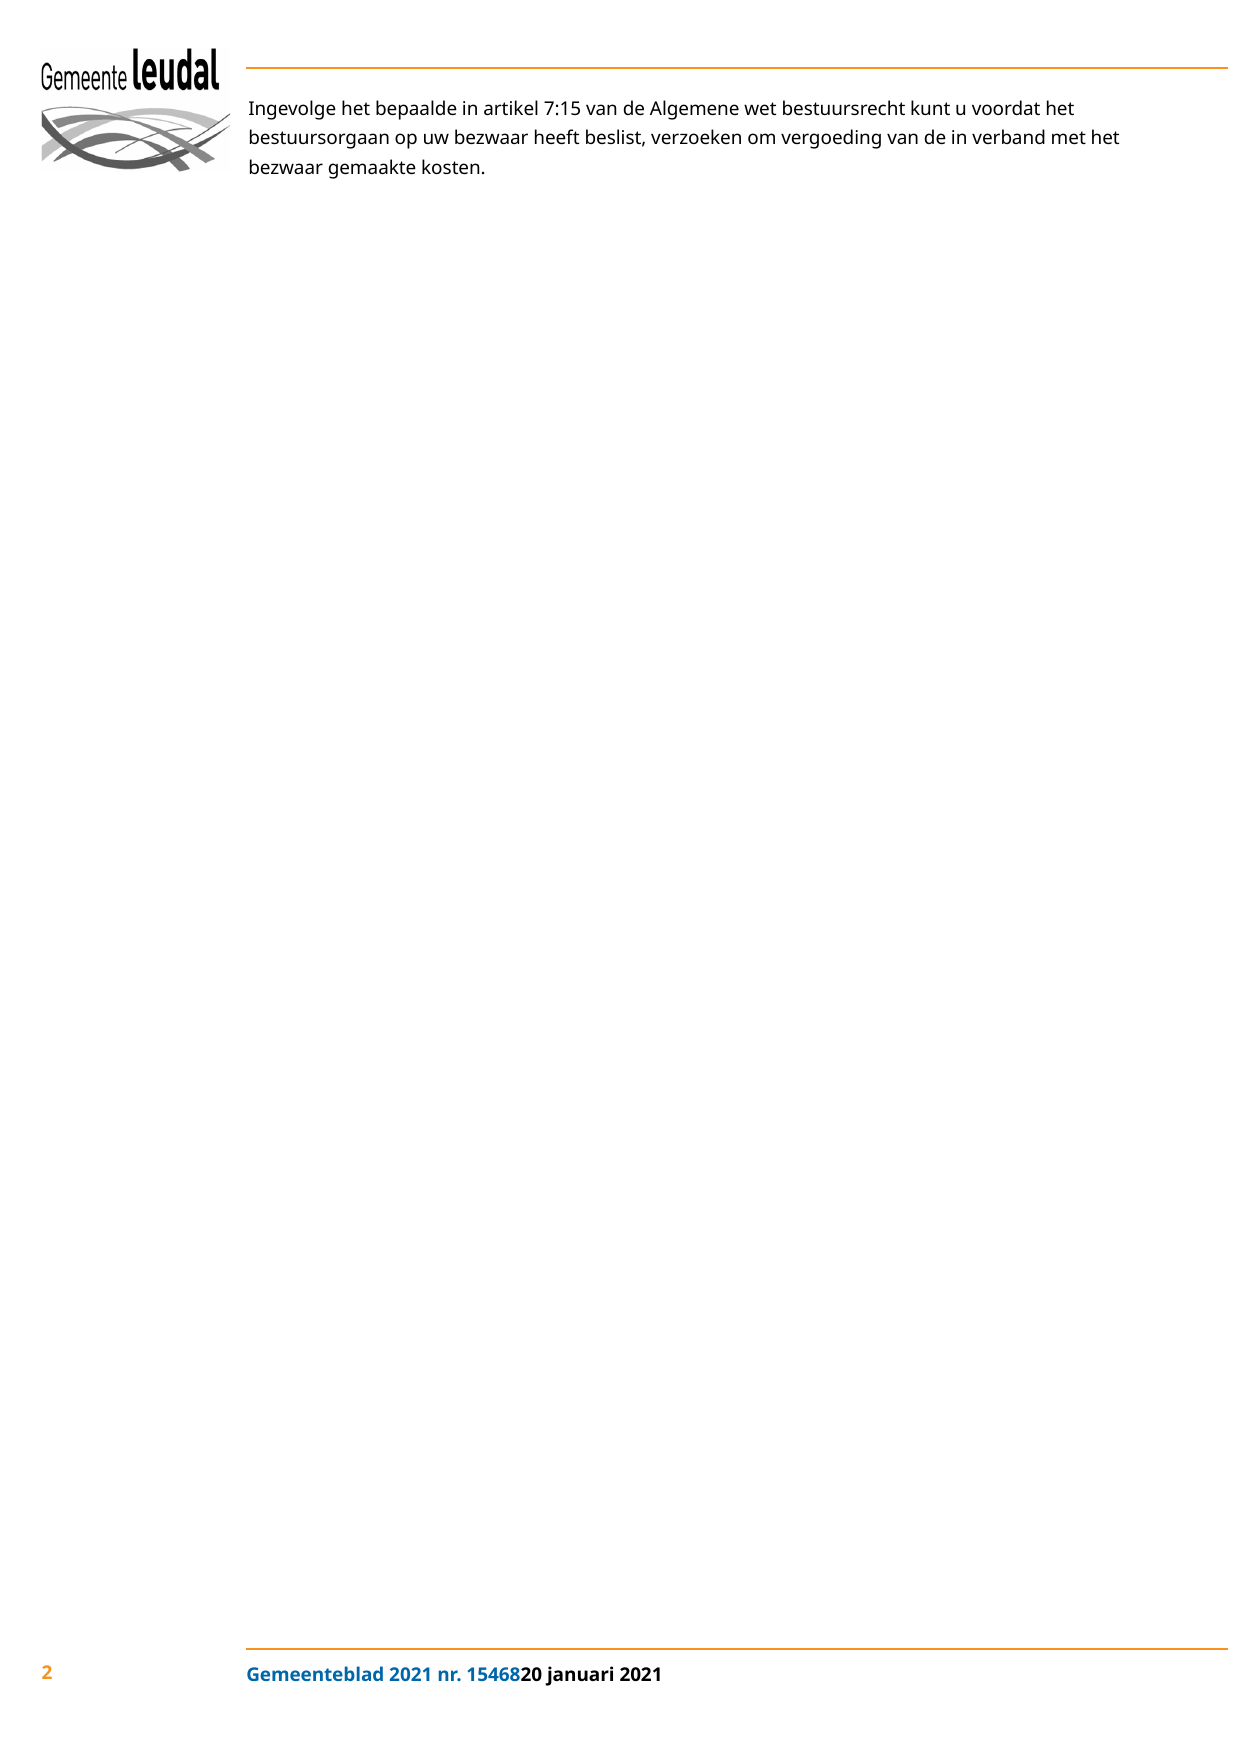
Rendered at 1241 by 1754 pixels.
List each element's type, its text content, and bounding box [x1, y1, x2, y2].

picture [41, 47, 231, 172]
text Ingevolge het bepaalde in artikel 7:15 van de Algemene wet bestuursrecht kunt u voordat het bestuursorgaan op uw bezwaar heeft beslist, verzoeken om vergoeding van de in verband met het bezwaar gemaakte kosten. [248, 95, 1152, 180]
